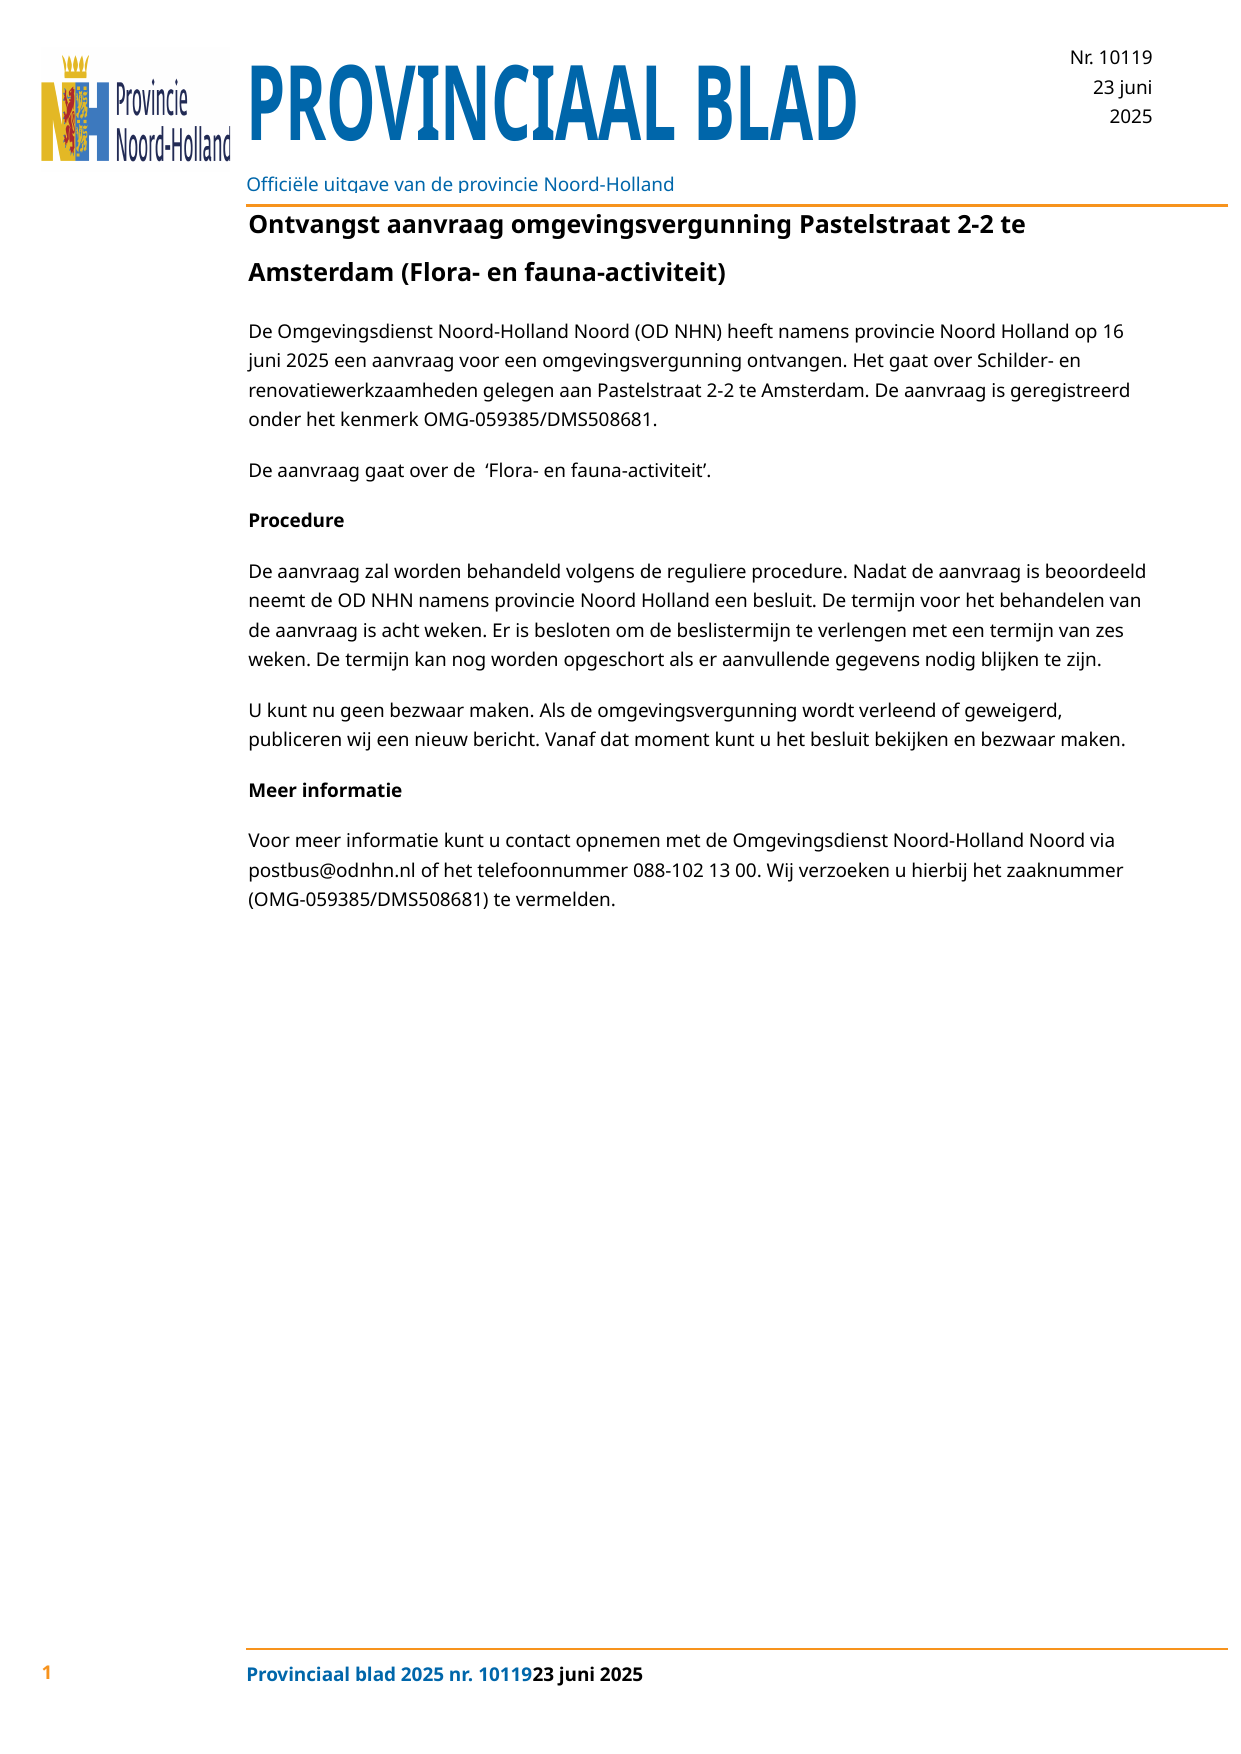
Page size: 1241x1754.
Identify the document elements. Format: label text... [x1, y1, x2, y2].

text U kunt nu geen bezwaar maken. Als de omgevingsvergunning wordt verleend of geweigerd, publiceren wij een nieuw bericht. Vanaf dat moment kunt u het besluit bekijken en bezwaar maken. [248, 697, 1152, 752]
text De aanvraag zal worden behandeld volgens de reguliere procedure. Nadat de aanvraag is beoordeeld neemt de OD NHN namens provincie Noord Holland een besluit. De termijn voor het behandelen van de aanvraag is acht weken. Er is besloten om de beslistermijn te verlengen met een termijn van zes weken. De termijn kan nog worden opgeschort als er aanvullende gegevens nodig blijken te zijn. [248, 558, 1152, 672]
text De Omgevingsdienst Noord-Holland Noord (OD NHN) heeft namens provincie Noord Holland op 16 juni 2025 een aanvraag voor een omgevingsvergunning ontvangen. Het gaat over Schilder- en renovatiewerkzaamheden gelegen aan Pastelstraat 2-2 te Amsterdam. De aanvraag is geregistreerd onder het kenmerk OMG-059385/DMS508681. [248, 318, 1152, 432]
text Procedure [248, 507, 1152, 533]
text Ontvangst aanvraag omgevingsvergunning Pastelstraat 2-2 te Amsterdam (Flora- en fauna-activiteit) [248, 207, 1152, 288]
text Voor meer informatie kunt u contact opnemen met de Omgevingsdienst Noord-Holland Noord via postbus@odnhn.nl of het telefoonnummer 088-102 13 00. Wij verzoeken u hierbij het zaaknummer (OMG-059385/DMS508681) te vermelden. [248, 827, 1152, 912]
picture [41, 47, 231, 172]
text Meer informatie [248, 777, 1152, 803]
text De aanvraag gaat over de ‘Flora- en fauna-activiteit’. [248, 457, 1152, 483]
